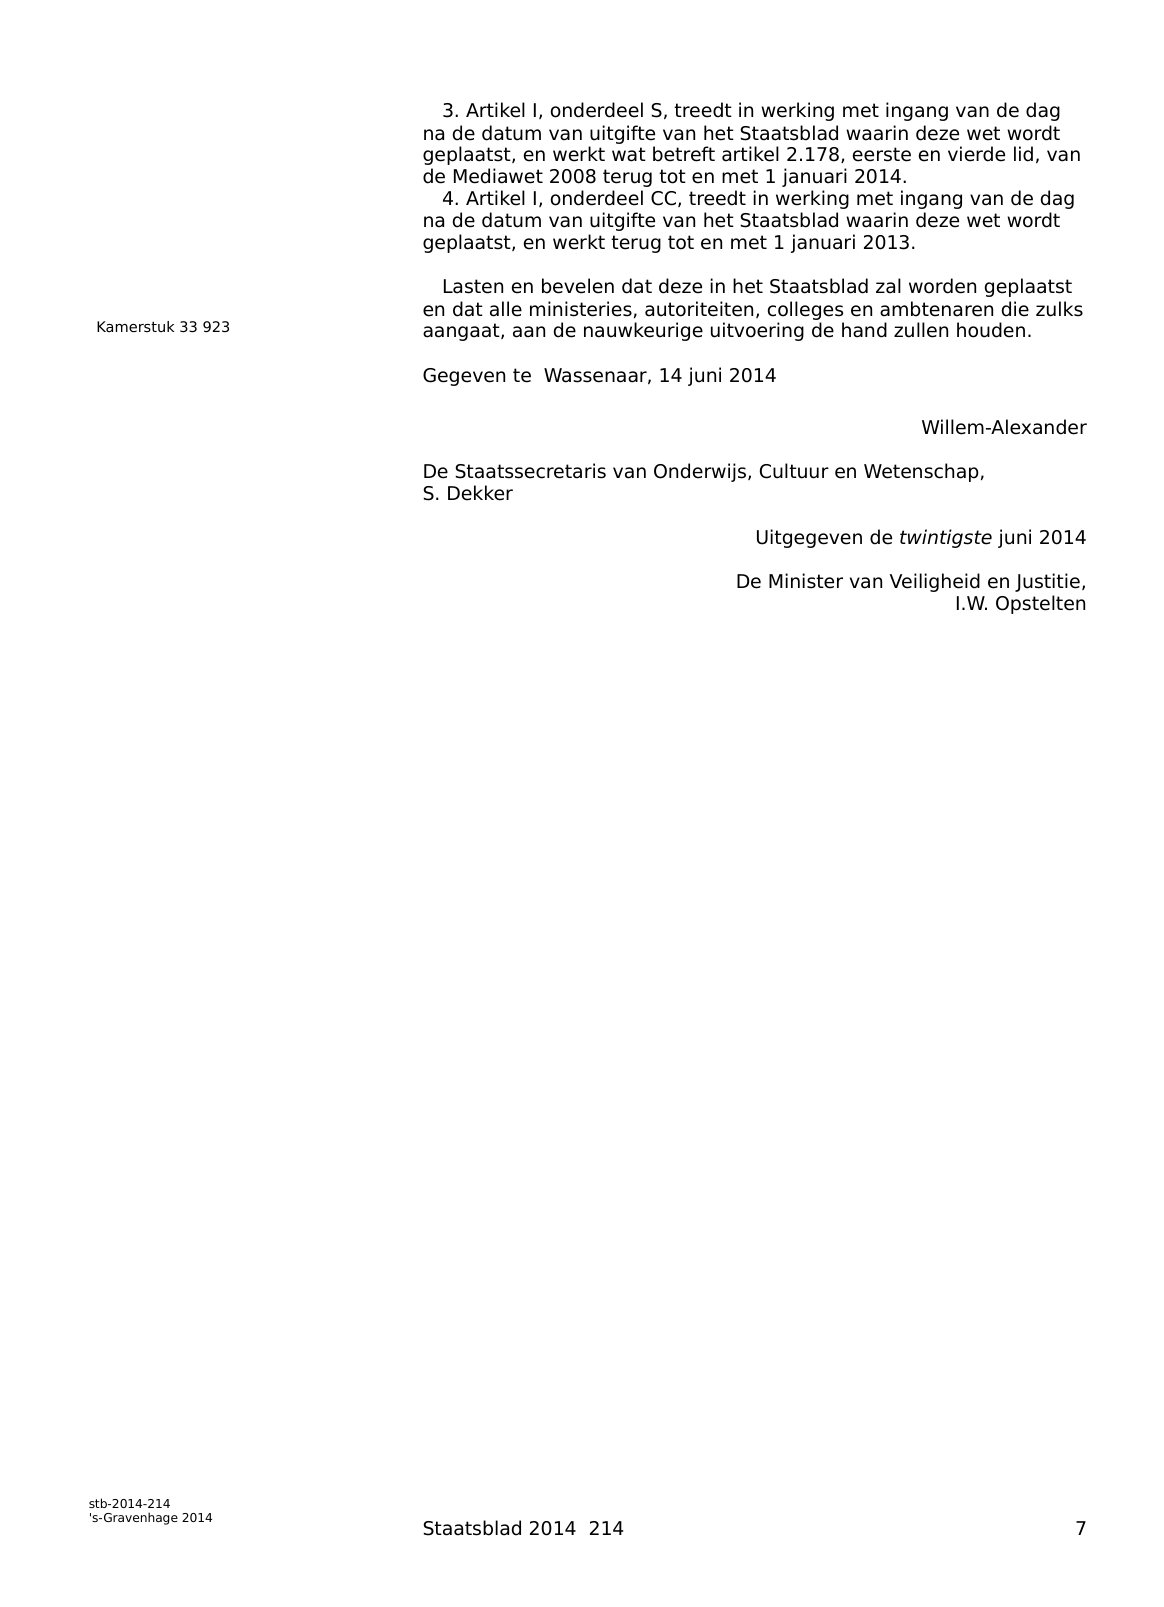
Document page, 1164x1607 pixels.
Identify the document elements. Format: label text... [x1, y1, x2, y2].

text stb-2014-214 [88, 1497, 323, 1511]
text De Staatssecretaris van Onderwijs, Cultuur en Wetenschap, S. Dekker [422, 461, 1087, 505]
text Uitgegeven de twintigste juni 2014 [422, 527, 1087, 549]
text Lasten en bevelen dat deze in het Staatsblad zal worden geplaatst en dat alle ministeries, autoriteiten, colleges en ambtenaren die zulks aangaat, aan de nauwkeurige uitvoering de hand zullen houden. [422, 276, 1087, 342]
text Gegeven te Wassenaar, 14 juni 2014 [422, 364, 1087, 387]
text 's-Gravenhage 2014 [88, 1511, 323, 1525]
text Kamerstuk 33 923 [77, 319, 396, 336]
text De Minister van Veiligheid en Justitie, I.W. Opstelten [422, 571, 1087, 615]
text Willem-Alexander [422, 417, 1087, 438]
text 4. Artikel I, onderdeel CC, treedt in werking met ingang van de dag na de datum van uitgifte van het Staatsblad waarin deze wet wordt geplaatst, en werkt terug tot en met 1 januari 2013. [422, 188, 1087, 254]
text 3. Artikel I, onderdeel S, treedt in werking met ingang van de dag na de datum van uitgifte van het Staatsblad waarin deze wet wordt geplaatst, en werkt wat betreft artikel 2.178, eerste en vierde lid, van de Mediawet 2008 terug tot en met 1 januari 2014. [422, 100, 1087, 188]
